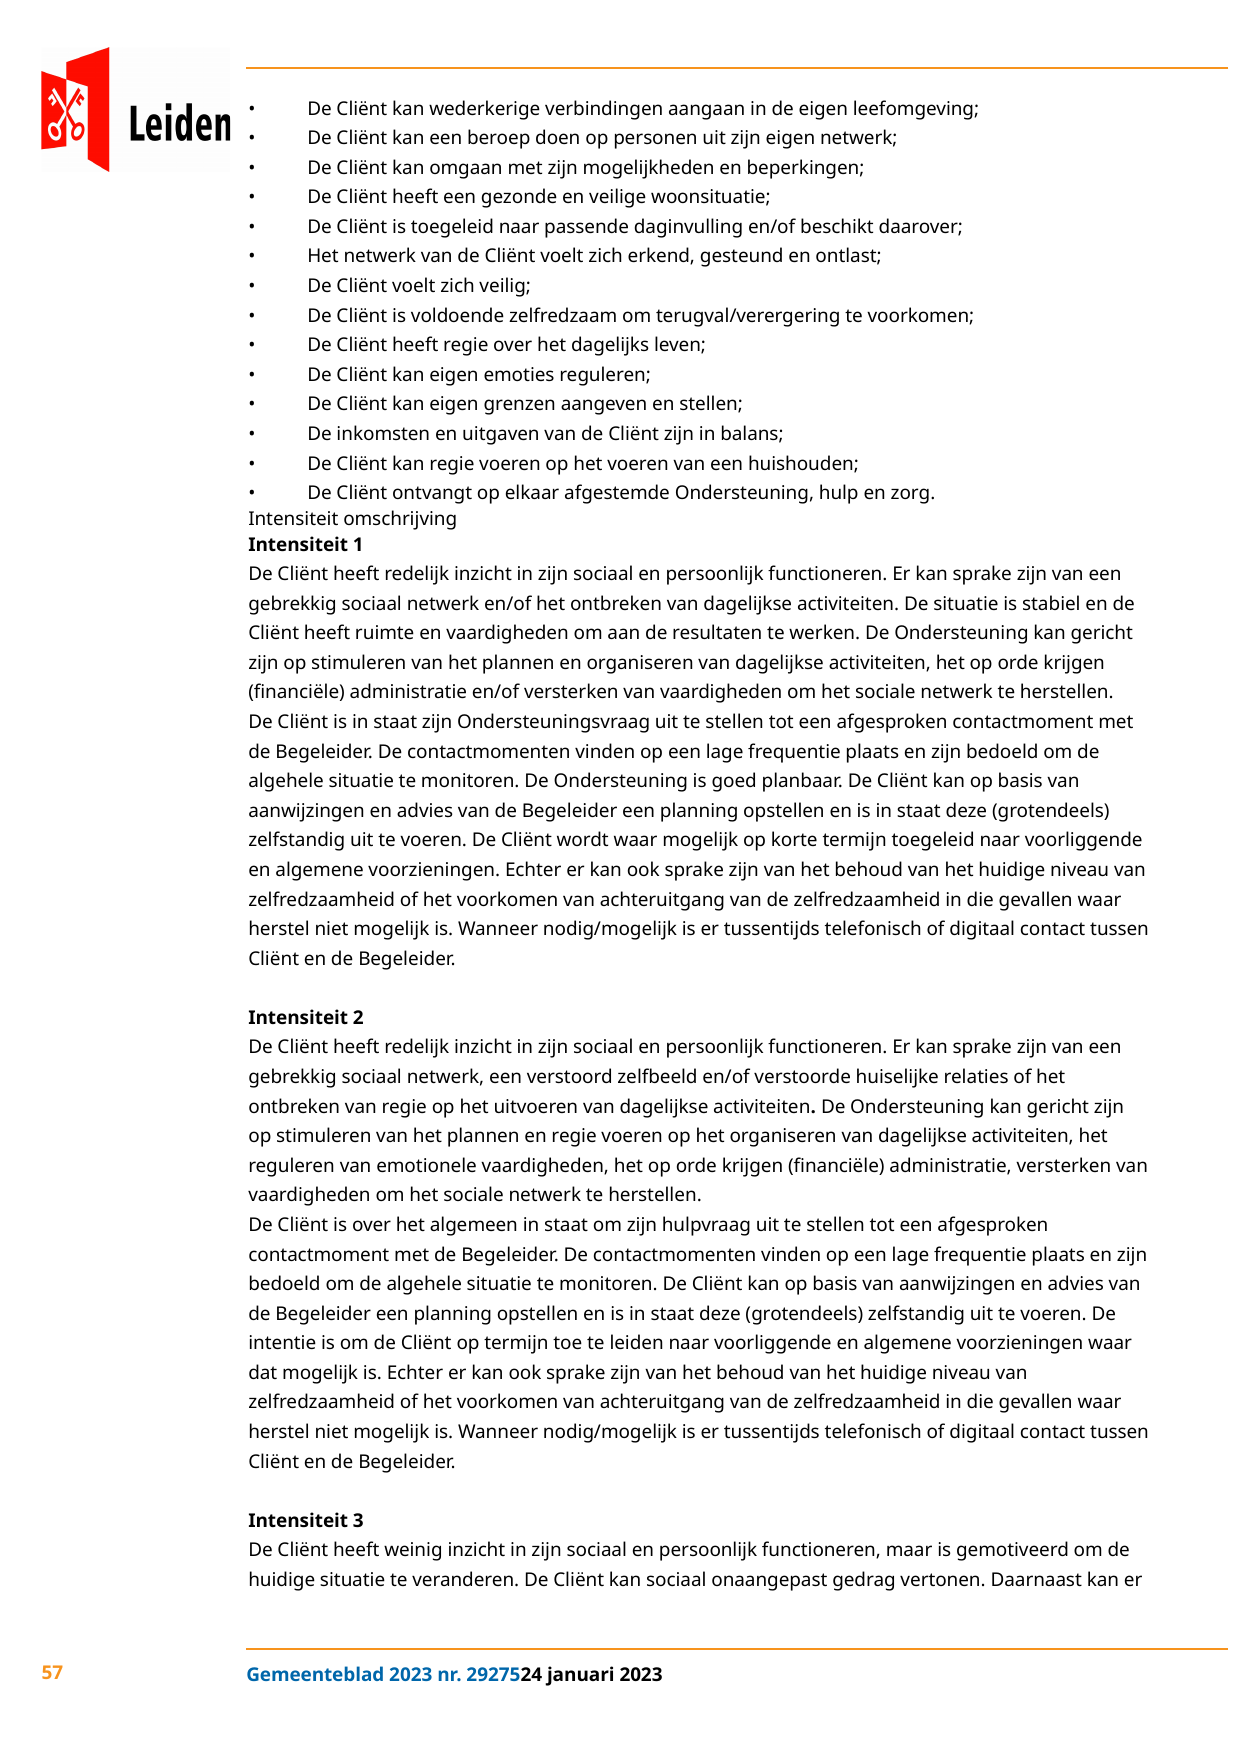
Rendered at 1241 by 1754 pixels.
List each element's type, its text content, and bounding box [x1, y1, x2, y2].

table_cell Intensiteit 1 De Cliënt heeft redelijk inzicht in zijn sociaal en persoonlijk functioneren. Er kan sprake zijn van een gebrekkig sociaal netwerk en/of het ontbreken van dagelijkse activiteiten. De situatie is stabiel en de Cliënt heeft ruimte en vaardigheden om aan de resultaten te werken. De Ondersteuning kan gericht zijn op stimuleren van het plannen en organiseren van dagelijkse activiteiten, het op orde krijgen (financiële) administratie en/of versterken van vaardigheden om het sociale netwerk te herstellen. De Cliënt is in staat zijn Ondersteuningsvraag uit te stellen tot een afgesproken contactmoment met de Begeleider. De contactmomenten vinden op een lage frequentie plaats en zijn bedoeld om de algehele situatie te monitoren. De Ondersteuning is goed planbaar. De Cliënt kan op basis van aanwijzingen en advies van de Begeleider een planning opstellen en is in staat deze (grotendeels) zelfstandig uit te voeren. De Cliënt wordt waar mogelijk op korte termijn toegeleid naar voorliggende en algemene voorzieningen. Echter er kan ook sprake zijn van het behoud van het huidige niveau van zelfredzaamheid of het voorkomen van achteruitgang van de zelfredzaamheid in die gevallen waar herstel niet mogelijk is. Wanneer nodig/mogelijk is er tussentijds telefonisch of digitaal contact tussen Cliënt en de Begeleider. Intensiteit 2 De Cliënt heeft redelijk inzicht in zijn sociaal en persoonlijk functioneren. Er kan sprake zijn van een gebrekkig sociaal netwerk, een verstoord zelfbeeld en/of verstoorde huiselijke relaties of het ontbreken van regie op het uitvoeren van dagelijkse activiteiten. De Ondersteuning kan gericht zijn op stimuleren van het plannen en regie voeren op het organiseren van dagelijkse activiteiten, het reguleren van emotionele vaardigheden, het op orde krijgen (financiële) administratie, versterken van vaardigheden om het sociale netwerk te herstellen. De Cliënt is over het algemeen in staat om zijn hulpvraag uit te stellen tot een afgesproken contactmoment met de Begeleider. De contactmomenten vinden op een lage frequentie plaats en zijn bedoeld om de algehele situatie te monitoren. De Cliënt kan op basis van aanwijzingen en advies van de Begeleider een planning opstellen en is in staat deze (grotendeels) zelfstandig uit te voeren. De intentie is om de Cliënt op termijn toe te leiden naar voorliggende en algemene voorzieningen waar dat mogelijk is. Echter er kan ook sprake zijn van het behoud van het huidige niveau van zelfredzaamheid of het voorkomen van achteruitgang van de zelfredzaamheid in die gevallen waar herstel niet mogelijk is. Wanneer nodig/mogelijk is er tussentijds telefonisch of digitaal contact tussen Cliënt en de Begeleider. Intensiteit 3 De Cliënt heeft weinig inzicht in zijn sociaal en persoonlijk functioneren, maar is gemotiveerd om de huidige situatie te veranderen. De Cliënt kan sociaal onaangepast gedrag vertonen. Daarnaast kan er [248, 531, 1152, 1592]
table_cell Intensiteit omschrijving [248, 505, 1152, 531]
table_cell De Cliënt kan wederkerige verbindingen aangaan in de eigen leefomgeving; De Cliënt kan een beroep doen op personen uit zijn eigen netwerk; De Cliënt kan omgaan met zijn mogelijkheden en beperkingen; De Cliënt heeft een gezonde en veilige woonsituatie; De Cliënt is toegeleid naar passende daginvulling en/of beschikt daarover; Het netwerk van de Cliënt voelt zich erkend, gesteund en ontlast; De Cliënt voelt zich veilig; De Cliënt is voldoende zelfredzaam om terugval/verergering te voorkomen; De Cliënt heeft regie over het dagelijks leven; De Cliënt kan eigen emoties reguleren; De Cliënt kan eigen grenzen aangeven en stellen; De inkomsten en uitgaven van de Cliënt zijn in balans; De Cliënt kan regie voeren op het voeren van een huishouden; De Cliënt ontvangt op elkaar afgestemde Ondersteuning, hulp en zorg. [248, 95, 1152, 505]
picture [41, 47, 231, 172]
